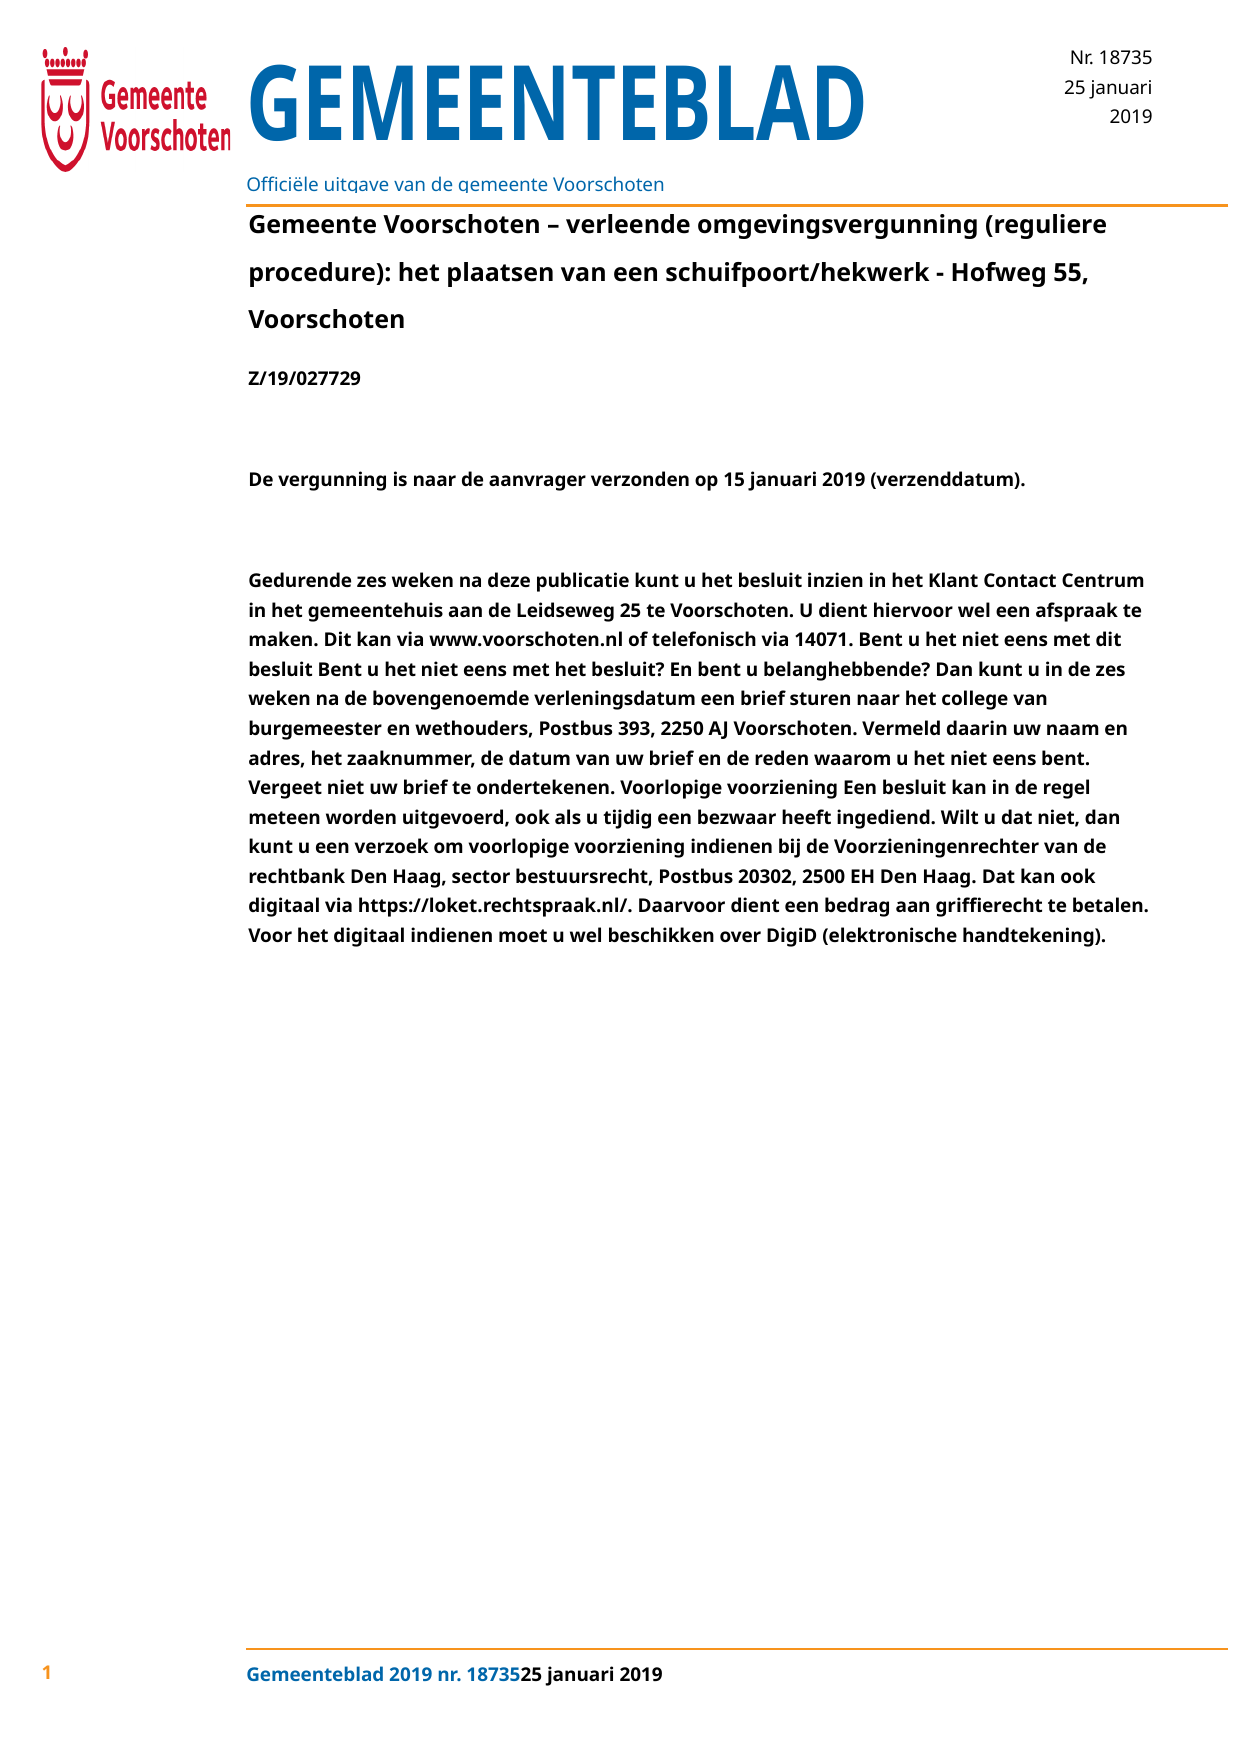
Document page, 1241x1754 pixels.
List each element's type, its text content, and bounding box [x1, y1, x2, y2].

text De vergunning is naar de aanvrager verzonden op 15 januari 2019 (verzenddatum). [248, 466, 1152, 492]
text Gedurende zes weken na deze publicatie kunt u het besluit inzien in het Klant Contact Centrum in het gemeentehuis aan de Leidseweg 25 te Voorschoten. U dient hiervoor wel een afspraak te maken. Dit kan via www.voorschoten.nl of telefonisch via 14071. Bent u het niet eens met dit besluit Bent u het niet eens met het besluit? En bent u belanghebbende? Dan kunt u in de zes weken na de bovengenoemde verleningsdatum een brief sturen naar het college van burgemeester en wethouders, Postbus 393, 2250 AJ Voorschoten. Vermeld daarin uw naam en adres, het zaaknummer, de datum van uw brief en de reden waarom u het niet eens bent. Vergeet niet uw brief te ondertekenen. Voorlopige voorziening Een besluit kan in de regel meteen worden uitgevoerd, ook als u tijdig een bezwaar heeft ingediend. Wilt u dat niet, dan kunt u een verzoek om voorlopige voorziening indienen bij de Voorzieningenrechter van de rechtbank Den Haag, sector bestuursrecht, Postbus 20302, 2500 EH Den Haag. Dat kan ook digitaal via https://loket.rechtspraak.nl/. Daarvoor dient een bedrag aan griffierecht te betalen. Voor het digitaal indienen moet u wel beschikken over DigiD (elektronische handtekening). [248, 567, 1152, 948]
text Gemeente Voorschoten – verleende omgevingsvergunning (reguliere procedure): het plaatsen van een schuifpoort/hekwerk - Hofweg 55, Voorschoten [248, 207, 1152, 336]
text Z/19/027729 [248, 366, 1152, 391]
picture [41, 47, 231, 172]
